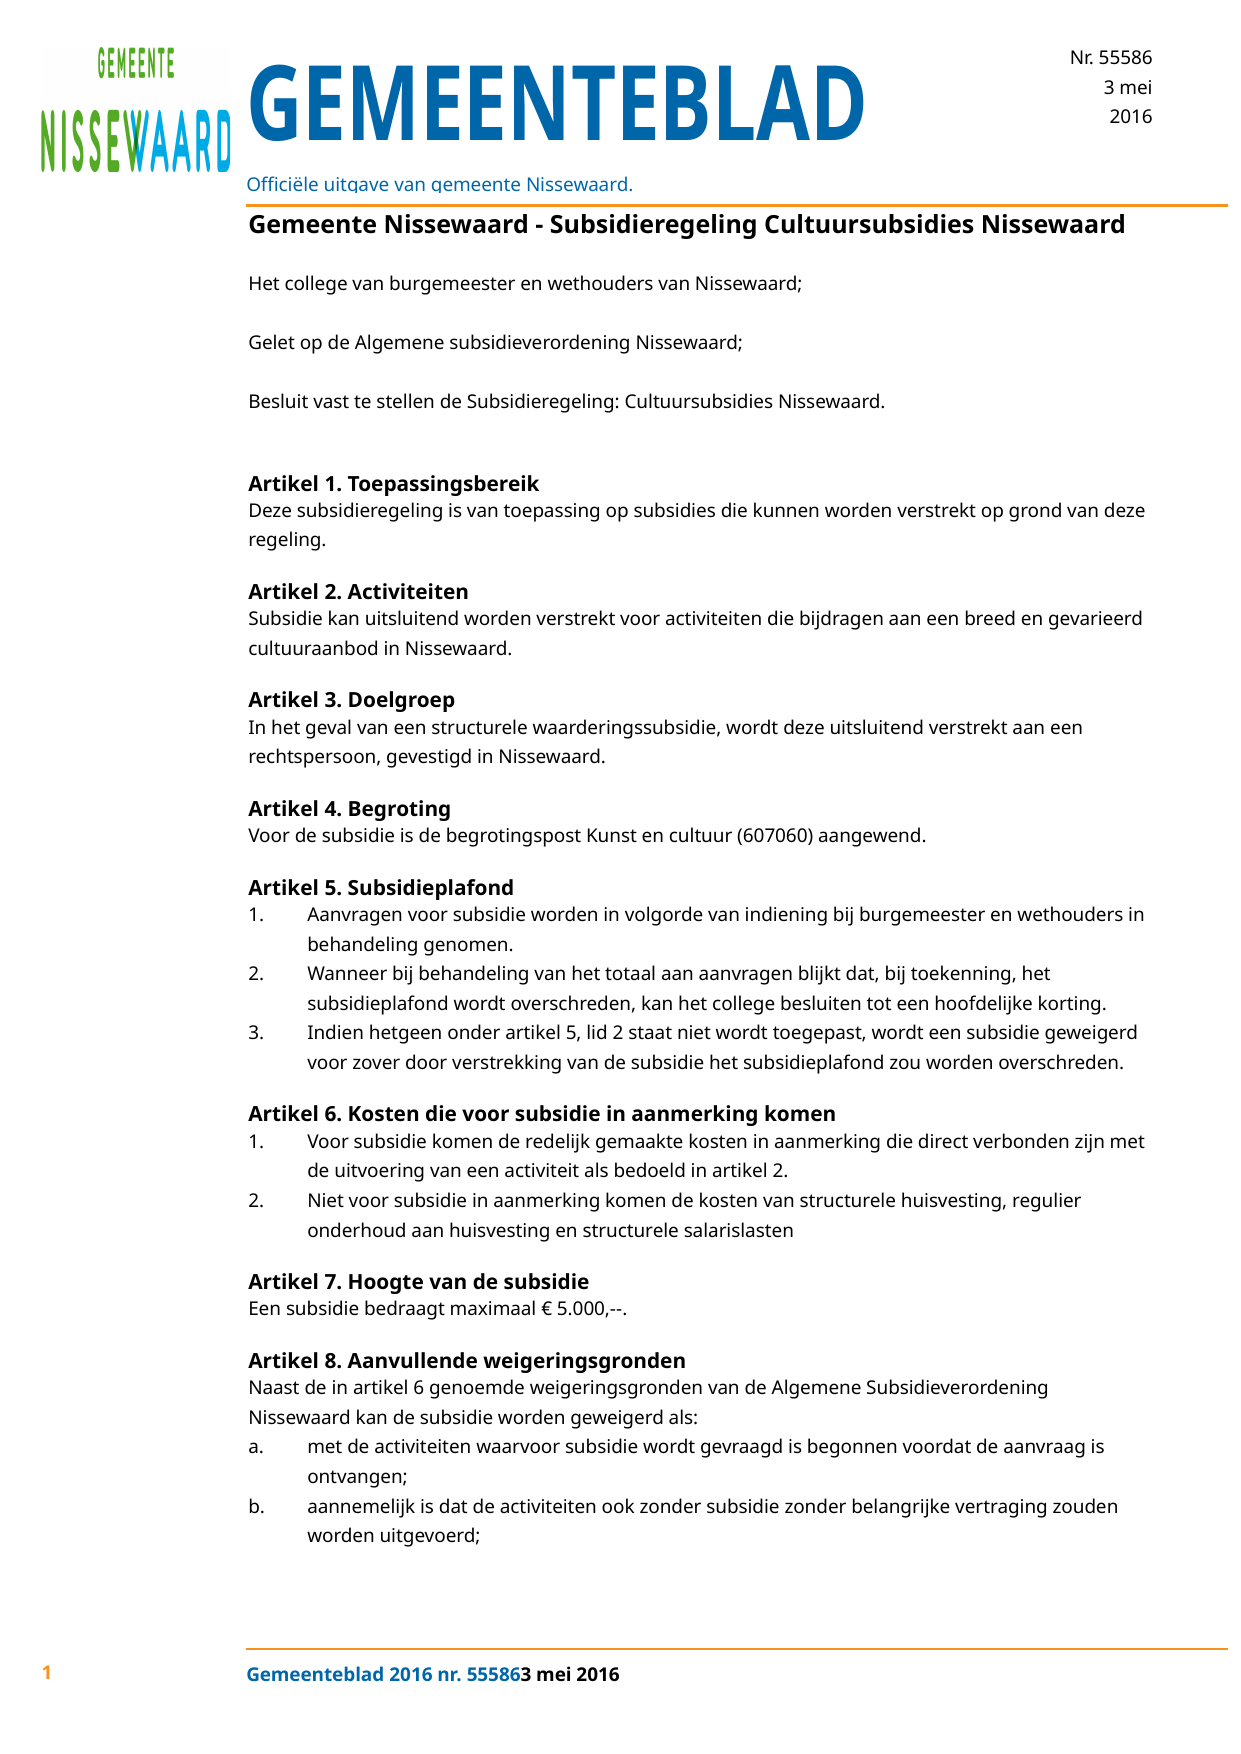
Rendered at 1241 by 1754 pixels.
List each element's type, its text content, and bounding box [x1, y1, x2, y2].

list Wanneer bij behandeling van het totaal aan aanvragen blijkt dat, bij toekenning, het subsidieplafond wordt overschreden, kan het college besluiten tot een hoofdelijke korting. [248, 960, 1152, 1016]
list Aanvragen voor subsidie worden in volgorde van indiening bij burgemeester en wethouders in behandeling genomen. [248, 901, 1152, 957]
text Artikel 1. Toepassingsbereik [248, 469, 1152, 497]
text Besluit vast te stellen de Subsidieregeling: Cultuursubsidies Nissewaard. [248, 389, 1152, 414]
text Artikel 4. Begroting [248, 794, 1152, 822]
text Naast de in artikel 6 genoemde weigeringsgronden van de Algemene Subsidieverordening Nissewaard kan de subsidie worden geweigerd als: [248, 1374, 1152, 1430]
list Indien hetgeen onder artikel 5, lid 2 staat niet wordt toegepast, wordt een subsidie geweigerd voor zover door verstrekking van de subsidie het subsidieplafond zou worden overschreden. [248, 1019, 1152, 1075]
text Artikel 3. Doelgroep [248, 686, 1152, 714]
list aannemelijk is dat de activiteiten ook zonder subsidie zonder belangrijke vertraging zouden worden uitgevoerd; [248, 1493, 1152, 1548]
text Voor de subsidie is de begrotingspost Kunst en cultuur (607060) aangewend. [248, 822, 1152, 848]
picture [222, 122, 227, 160]
list met de activiteiten waarvoor subsidie wordt gevraagd is begonnen voordat de aanvraag is ontvangen; [248, 1434, 1152, 1489]
text Het college van burgemeester en wethouders van Nissewaard; [248, 270, 1152, 296]
text Een subsidie bedraagt maximaal € 5.000,--. [248, 1296, 1152, 1321]
picture [176, 157, 187, 172]
text Gemeente Nissewaard - Subsidieregeling Cultuursubsidies Nissewaard [248, 207, 1152, 241]
text Artikel 7. Hoogte van de subsidie [248, 1267, 1152, 1296]
text Gelet op de Algemene subsidieverordening Nissewaard; [248, 329, 1152, 355]
picture [201, 122, 206, 138]
picture [200, 151, 206, 172]
list Voor subsidie komen de redelijk gemaakte kosten in aanmerking die direct verbonden zijn met de uitvoering van een activiteit als bedoeld in artikel 2. [248, 1128, 1152, 1183]
picture [154, 157, 165, 172]
text Artikel 5. Subsidieplafond [248, 873, 1152, 901]
text Subsidie kan uitsluitend worden verstrekt voor activiteiten die bijdragen aan een breed en gevarieerd cultuuraanbod in Nissewaard. [248, 606, 1152, 661]
text Artikel 6. Kosten die voor subsidie in aanmerking komen [248, 1099, 1152, 1128]
text Artikel 2. Activiteiten [248, 577, 1152, 606]
text In het geval van een structurele waarderingssubsidie, wordt deze uitsluitend verstrekt aan een rechtspersoon, gevestigd in Nissewaard. [248, 714, 1152, 769]
picture [41, 47, 231, 172]
text Artikel 8. Aanvullende weigeringsgronden [248, 1346, 1152, 1374]
text Deze subsidieregeling is van toepassing op subsidies die kunnen worden verstrekt op grond van deze regeling. [248, 497, 1152, 552]
list Niet voor subsidie in aanmerking komen de kosten van structurele huisvesting, regulier onderhoud aan huisvesting en structurele salarislasten [248, 1187, 1152, 1242]
